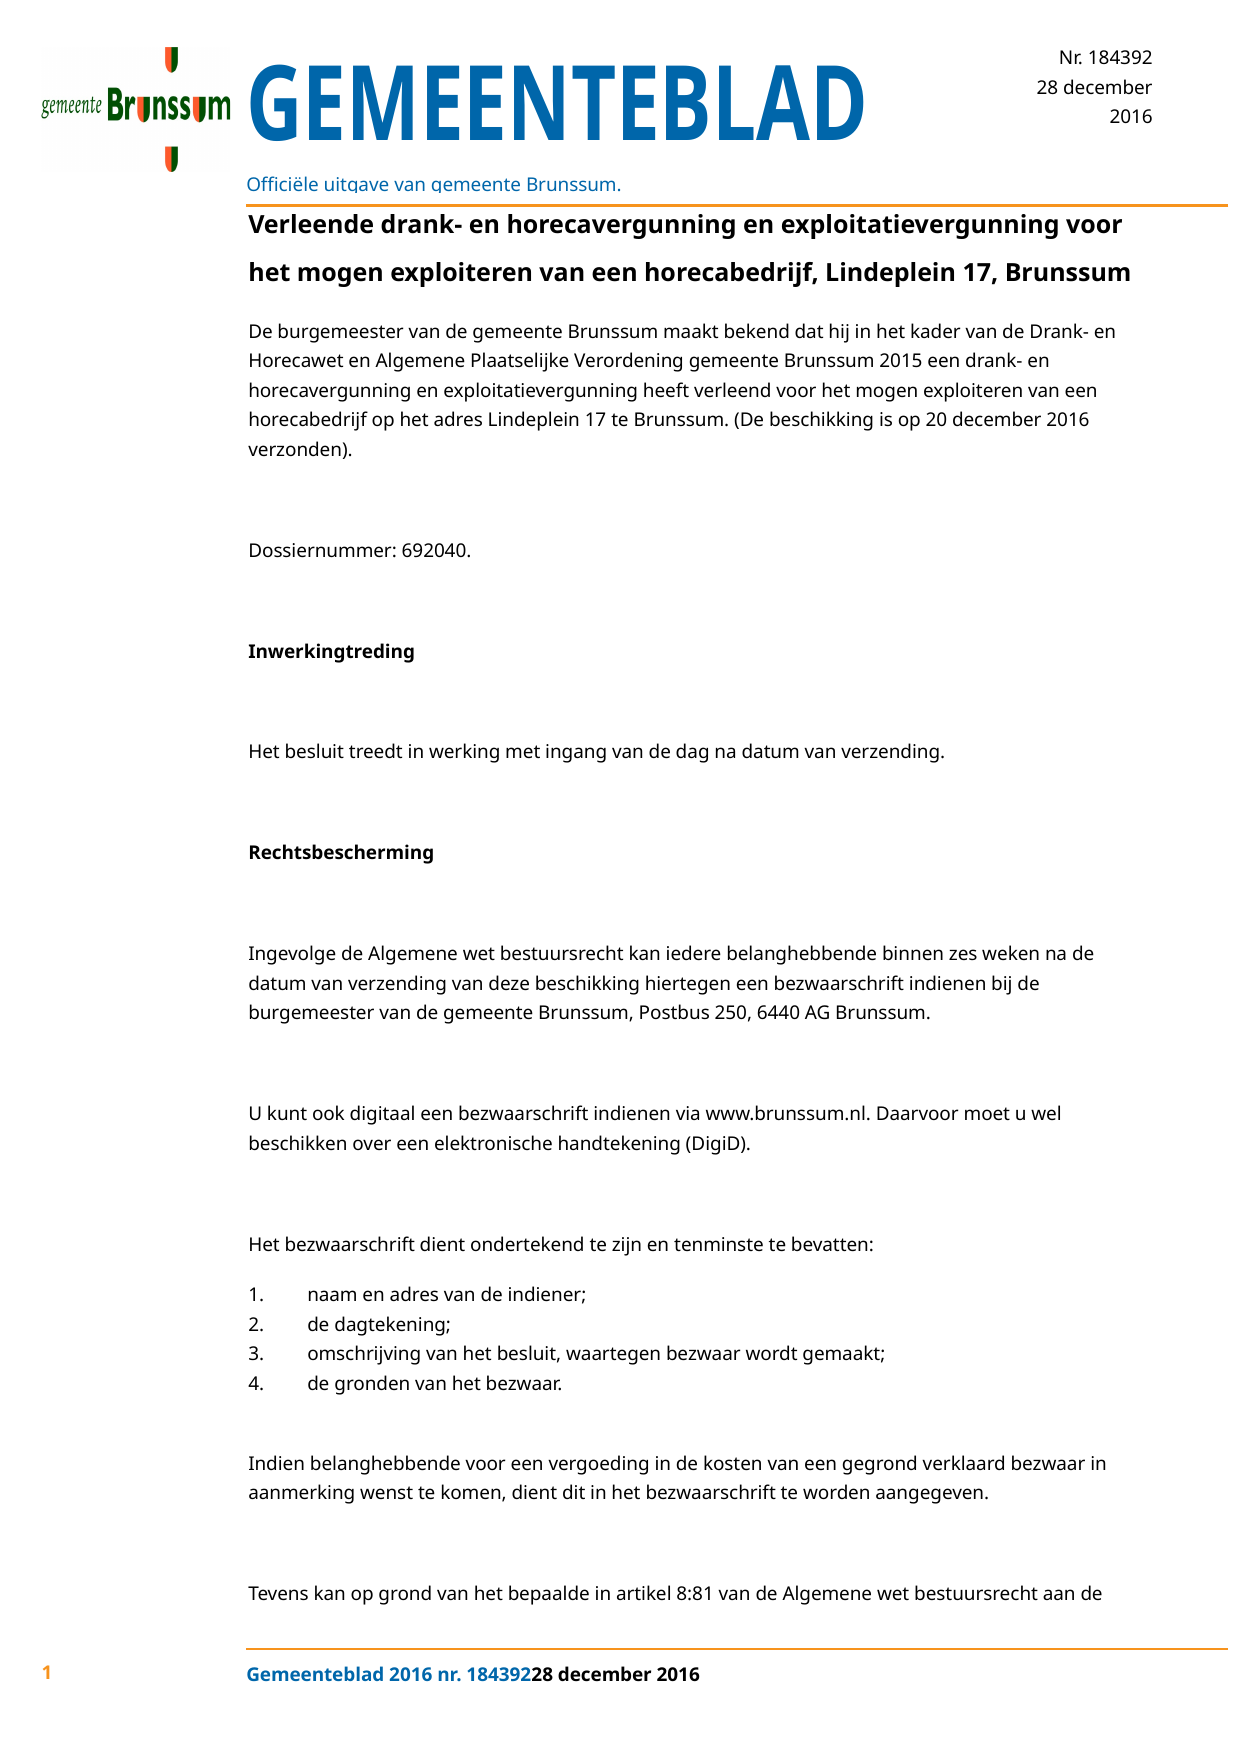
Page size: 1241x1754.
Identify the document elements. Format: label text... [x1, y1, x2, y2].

text Het besluit treedt in werking met ingang van de dag na datum van verzending. [248, 739, 1152, 764]
text Tevens kan op grond van het bepaalde in artikel 8:81 van de Algemene wet bestuursrecht aan de [248, 1580, 1152, 1606]
text Indien belanghebbende voor een vergoeding in de kosten van een gegrond verklaard bezwaar in aanmerking wenst te komen, dient dit in het bezwaarschrift te worden aangegeven. [248, 1450, 1152, 1505]
text Rechtsbescherming [248, 839, 1152, 865]
text Inwerkingtreding [248, 638, 1152, 664]
list omschrijving van het besluit, waartegen bezwaar wordt gemaakt; [248, 1340, 1152, 1366]
text Verleende drank- en horecavergunning en exploitatievergunning voor het mogen exploiteren van een horecabedrijf, Lindeplein 17, Brunssum [248, 207, 1152, 288]
list naam en adres van de indiener; [248, 1281, 1152, 1307]
text Dossiernummer: 692040. [248, 537, 1152, 563]
text Het bezwaarschrift dient ondertekend te zijn en tenminste te bevatten: [248, 1231, 1152, 1257]
text Ingevolge de Algemene wet bestuursrecht kan iedere belanghebbende binnen zes weken na de datum van verzending van deze beschikking hiertegen een bezwaarschrift indienen bij de burgemeester van de gemeente Brunssum, Postbus 250, 6440 AG Brunssum. [248, 940, 1152, 1025]
text De burgemeester van de gemeente Brunssum maakt bekend dat hij in het kader van de Drank- en Horecawet en Algemene Plaatselijke Verordening gemeente Brunssum 2015 een drank- en horecavergunning en exploitatievergunning heeft verleend voor het mogen exploiteren van een horecabedrijf op het adres Lindeplein 17 te Brunssum. (De beschikking is op 20 december 2016 verzonden). [248, 318, 1152, 462]
picture [41, 47, 231, 172]
list de gronden van het bezwaar. [248, 1370, 1152, 1396]
text U kunt ook digitaal een bezwaarschrift indienen via www.brunssum.nl. Daarvoor moet u wel beschikken over een elektronische handtekening (DigiD). [248, 1100, 1152, 1156]
list de dagtekening; [248, 1311, 1152, 1337]
